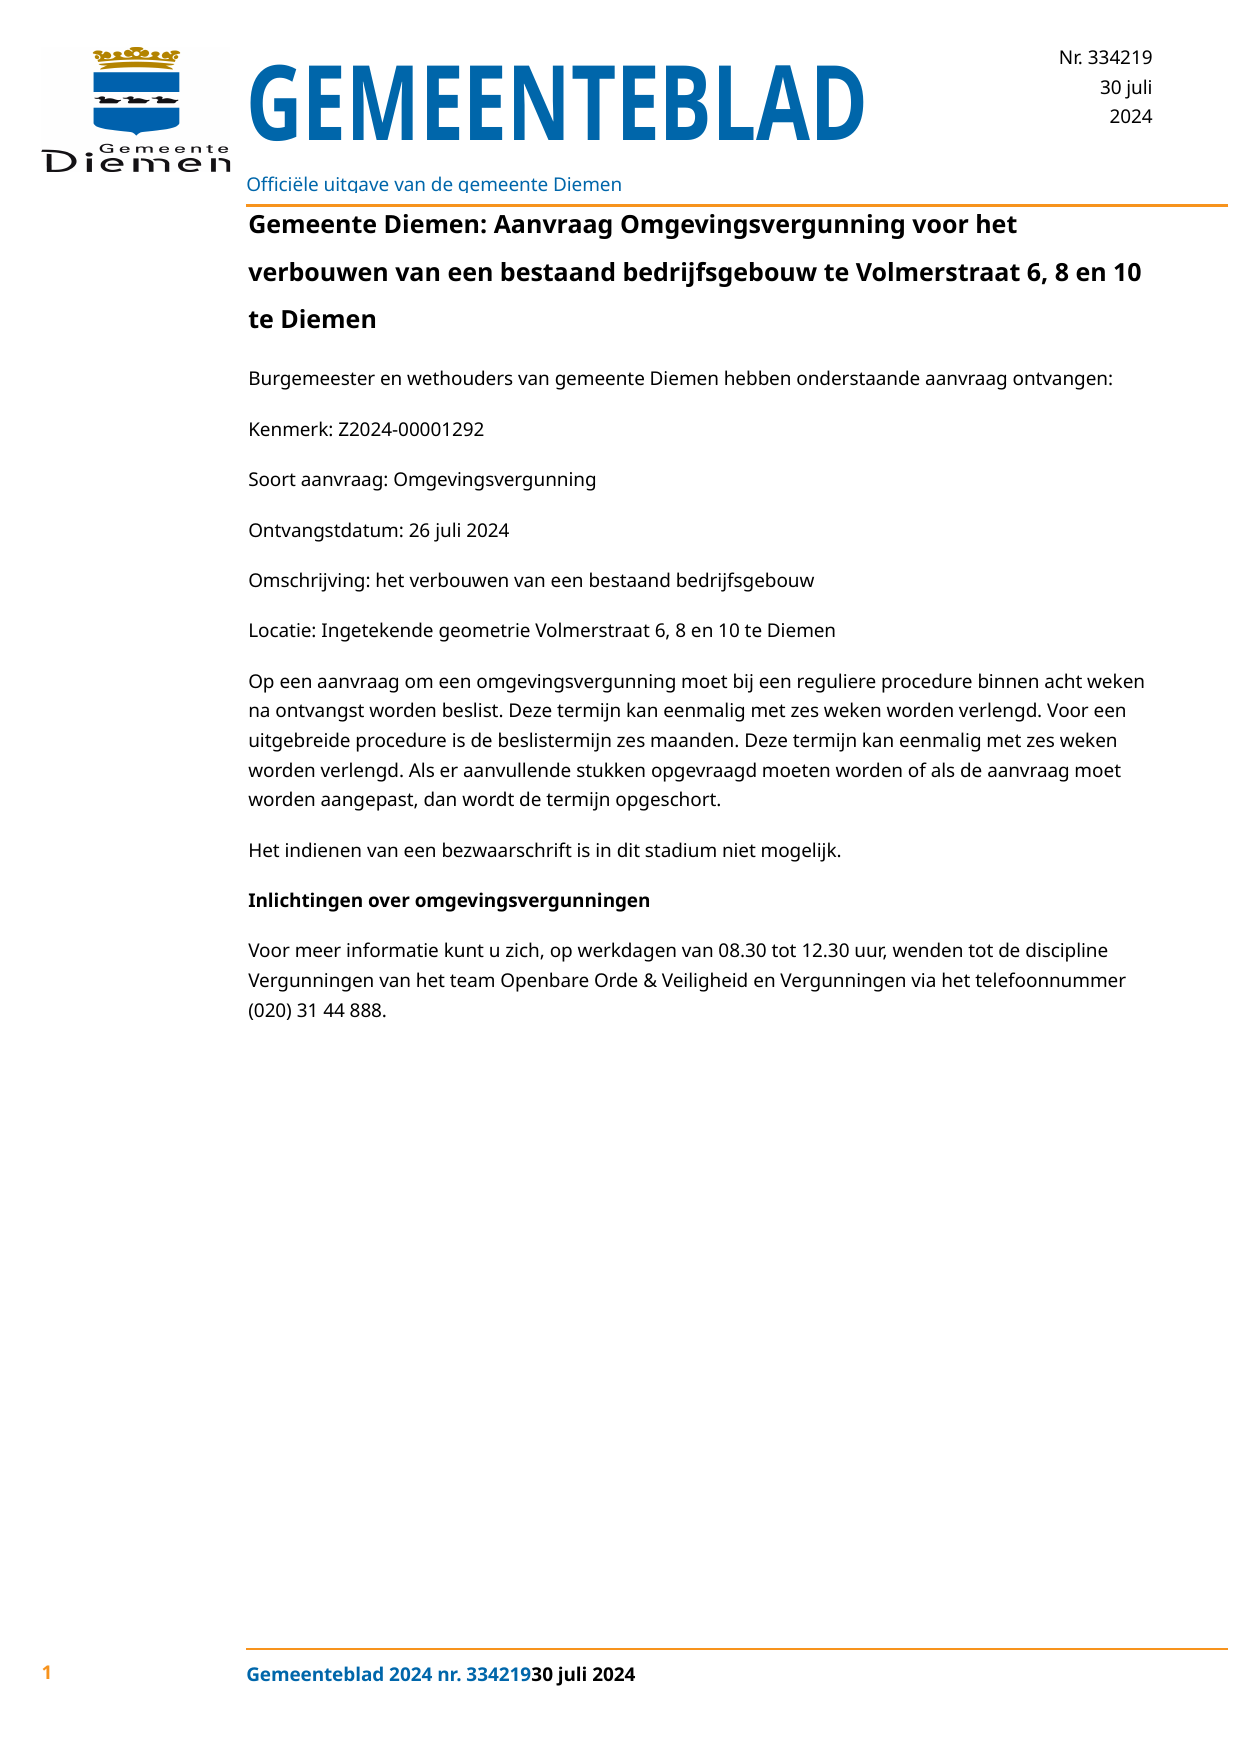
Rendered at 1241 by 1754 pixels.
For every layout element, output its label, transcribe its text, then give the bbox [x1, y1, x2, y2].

text Gemeente Diemen: Aanvraag Omgevingsvergunning voor het verbouwen van een bestaand bedrijfsgebouw te Volmerstraat 6, 8 en 10 te Diemen [248, 207, 1152, 336]
text Inlichtingen over omgevingsvergunningen [248, 887, 1152, 913]
text Locatie: Ingetekende geometrie Volmerstraat 6, 8 en 10 te Diemen [248, 618, 1152, 643]
text Voor meer informatie kunt u zich, op werkdagen van 08.30 tot 12.30 uur, wenden tot de discipline Vergunningen van het team Openbare Orde & Veiligheid en Vergunningen via het telefoonnummer (020) 31 44 888. [248, 938, 1152, 1022]
text Ontvangstdatum: 26 juli 2024 [248, 517, 1152, 542]
text Het indienen van een bezwaarschrift is in dit stadium niet mogelijk. [248, 837, 1152, 862]
picture [41, 47, 231, 172]
text Soort aanvraag: Omgevingsvergunning [248, 466, 1152, 492]
text Burgemeester en wethouders van gemeente Diemen hebben onderstaande aanvraag ontvangen: [248, 366, 1152, 391]
text Op een aanvraag om een omgevingsvergunning moet bij een reguliere procedure binnen acht weken na ontvangst worden beslist. Deze termijn kan eenmalig met zes weken worden verlengd. Voor een uitgebreide procedure is de beslistermijn zes maanden. Deze termijn kan eenmalig met zes weken worden verlengd. Als er aanvullende stukken opgevraagd moeten worden of als de aanvraag moet worden aangepast, dan wordt de termijn opgeschort. [248, 668, 1152, 812]
text Kenmerk: Z2024-00001292 [248, 416, 1152, 442]
text Omschrijving: het verbouwen van een bestaand bedrijfsgebouw [248, 567, 1152, 593]
